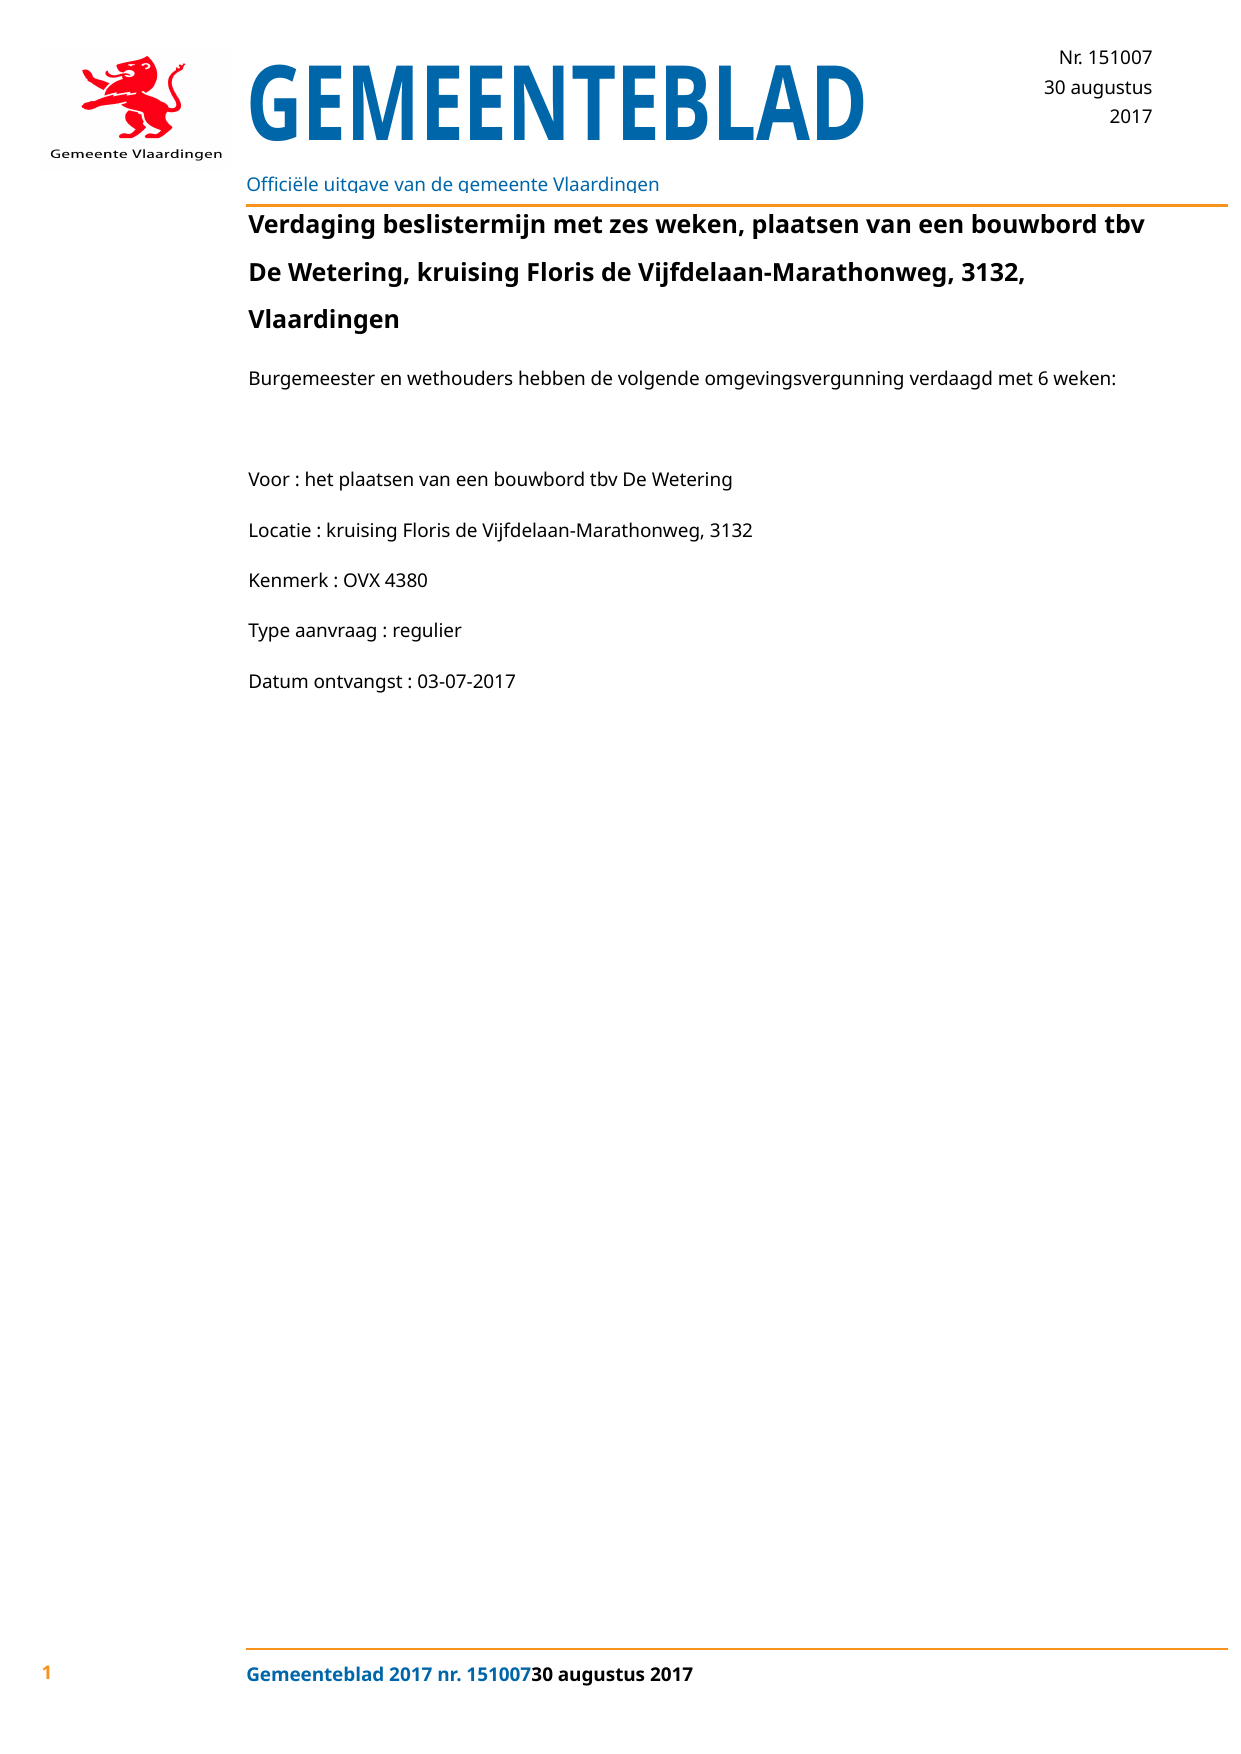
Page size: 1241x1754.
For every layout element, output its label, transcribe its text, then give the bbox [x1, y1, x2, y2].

text Locatie : kruising Floris de Vijfdelaan-Marathonweg, 3132 [248, 517, 1152, 542]
text Type aanvraag : regulier [248, 618, 1152, 643]
text Voor : het plaatsen van een bouwbord tbv De Wetering [248, 466, 1152, 492]
picture [41, 47, 231, 172]
text Verdaging beslistermijn met zes weken, plaatsen van een bouwbord tbv De Wetering, kruising Floris de Vijfdelaan-Marathonweg, 3132, Vlaardingen [248, 207, 1152, 336]
text Kenmerk : OVX 4380 [248, 567, 1152, 593]
text Datum ontvangst : 03-07-2017 [248, 668, 1152, 694]
text Burgemeester en wethouders hebben de volgende omgevingsvergunning verdaagd met 6 weken: [248, 366, 1152, 391]
